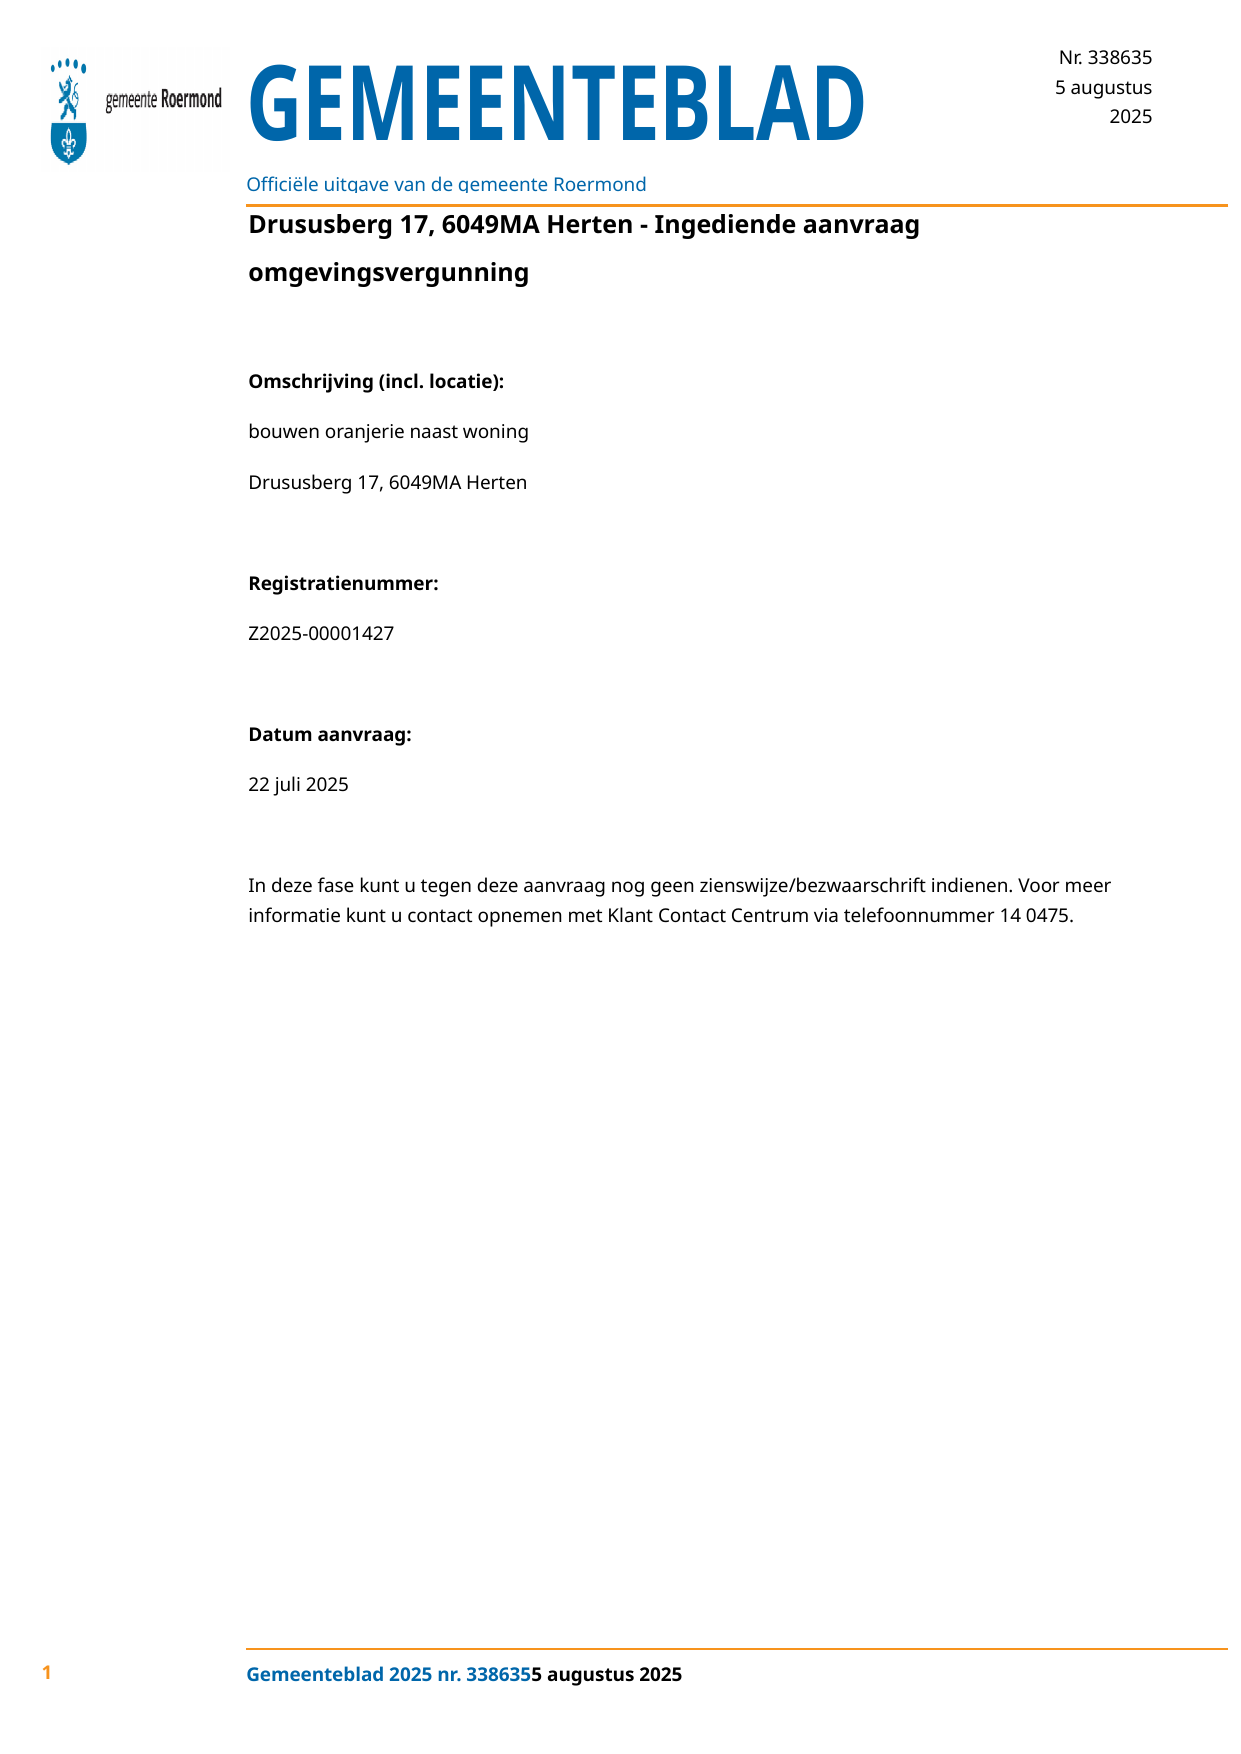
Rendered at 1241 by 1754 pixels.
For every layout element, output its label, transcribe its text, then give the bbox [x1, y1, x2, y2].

text bouwen oranjerie naast woning [248, 419, 1152, 444]
text 22 juli 2025 [248, 772, 1152, 797]
text Registratienummer: [248, 570, 1152, 596]
text Z2025-00001427 [248, 620, 1152, 646]
text Omschrijving (incl. locatie): [248, 368, 1152, 394]
picture [41, 47, 231, 172]
text In deze fase kunt u tegen deze aanvraag nog geen zienswijze/bezwaarschrift indienen. Voor meer informatie kunt u contact opnemen met Klant Contact Centrum via telefoonnummer 14 0475. [248, 872, 1152, 928]
text Datum aanvraag: [248, 721, 1152, 747]
text Drususberg 17, 6049MA Herten - Ingediende aanvraag omgevingsvergunning [248, 207, 1152, 288]
text Drususberg 17, 6049MA Herten [248, 469, 1152, 495]
